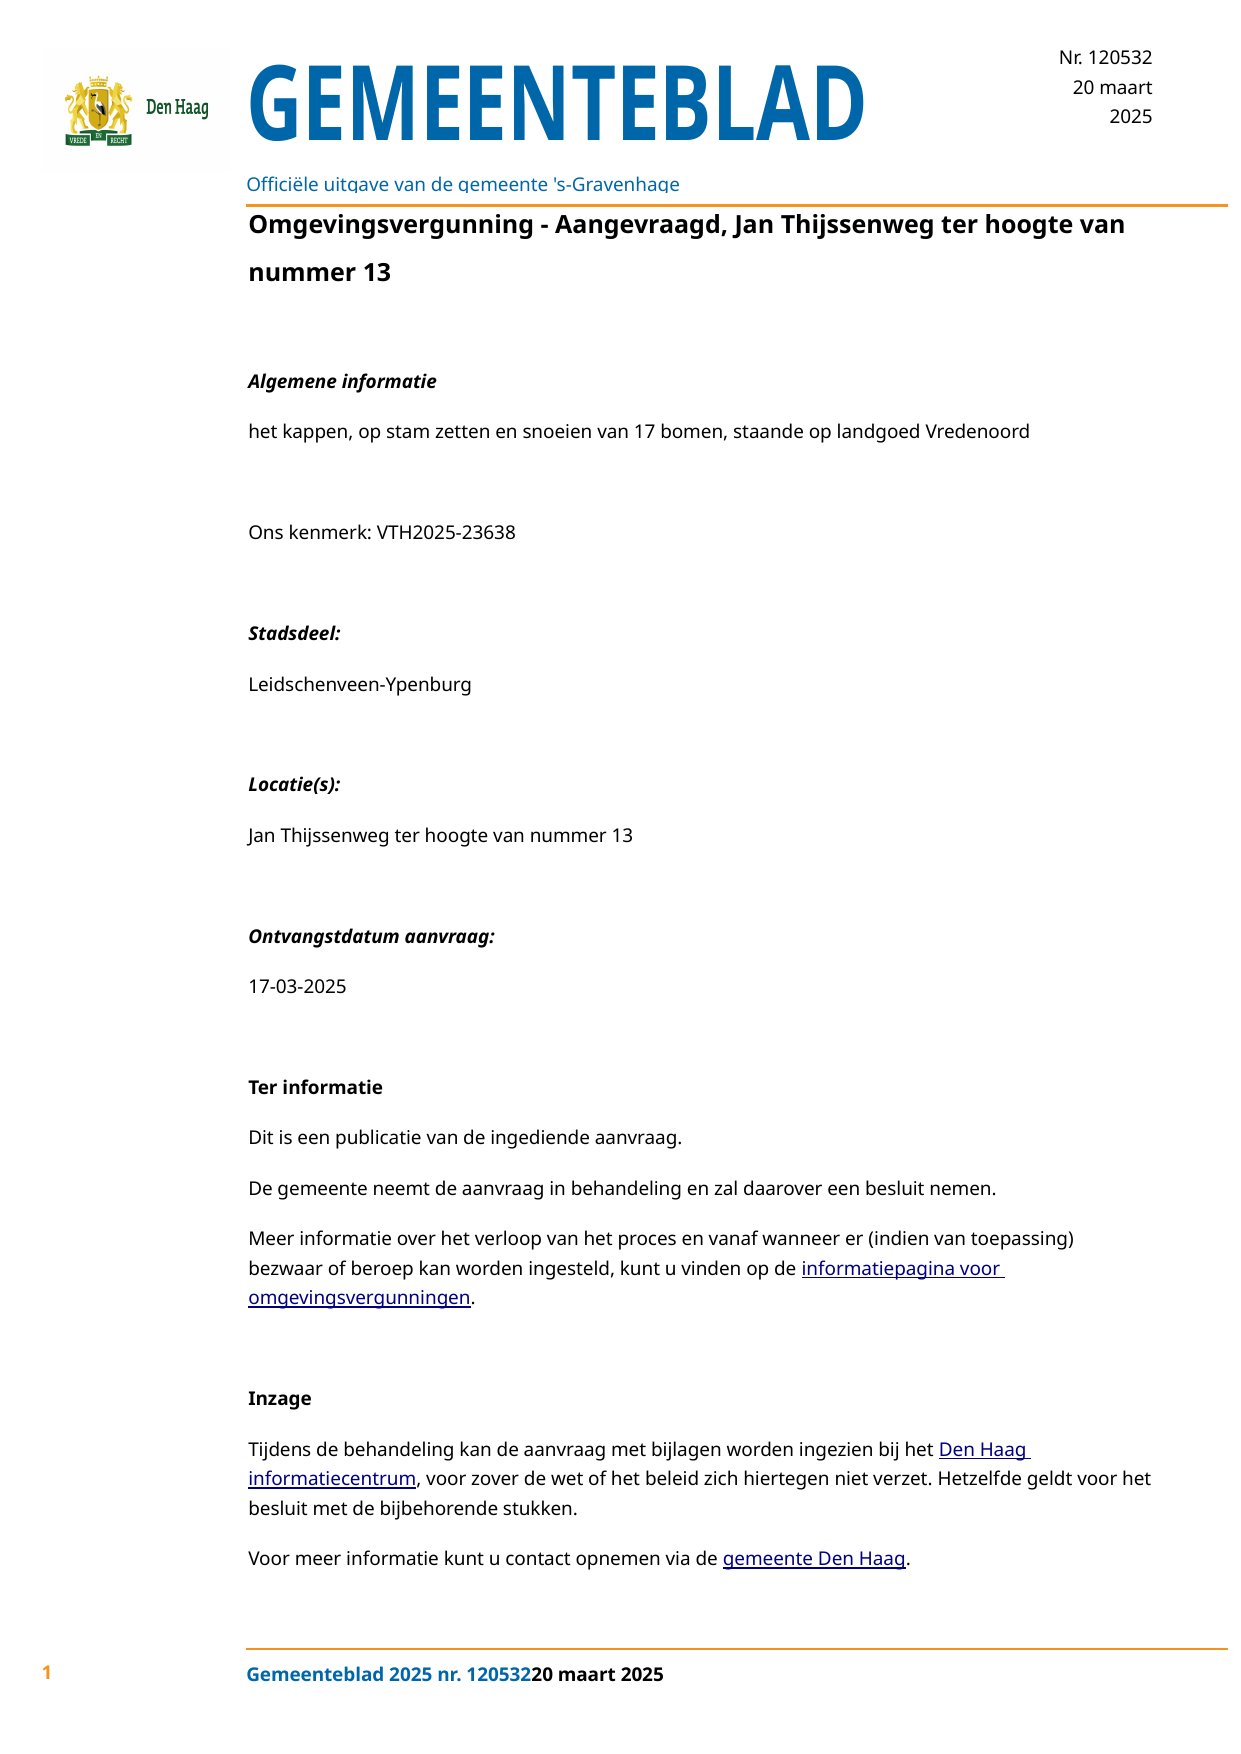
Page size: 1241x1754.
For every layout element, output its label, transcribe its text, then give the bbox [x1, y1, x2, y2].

text Inzage [248, 1385, 1152, 1411]
text Locatie(s): [248, 772, 1152, 797]
text Jan Thijssenweg ter hoogte van nummer 13 [248, 822, 1152, 848]
text Dit is een publicatie van de ingediende aanvraag. [248, 1124, 1152, 1150]
text Ter informatie [248, 1074, 1152, 1100]
text Ontvangstdatum aanvraag: [248, 923, 1152, 949]
text Algemene informatie [248, 368, 1152, 394]
picture [41, 47, 231, 172]
text Omgevingsvergunning - Aangevraagd, Jan Thijssenweg ter hoogte van nummer 13 [248, 207, 1152, 288]
text Leidschenveen-Ypenburg [248, 671, 1152, 697]
text 17-03-2025 [248, 973, 1152, 999]
text Tijdens de behandeling kan de aanvraag met bijlagen worden ingezien bij het Den Haag informatiecentrum, voor zover de wet of het beleid zich hiertegen niet verzet. Hetzelfde geldt voor het besluit met de bijbehorende stukken. [248, 1436, 1152, 1521]
text Ons kenmerk: VTH2025-23638 [248, 519, 1152, 545]
text Stadsdeel: [248, 620, 1152, 646]
text Voor meer informatie kunt u contact opnemen via de gemeente Den Haag. [248, 1545, 1152, 1571]
text De gemeente neemt de aanvraag in behandeling en zal daarover een besluit nemen. [248, 1175, 1152, 1201]
text Meer informatie over het verloop van het proces en vanaf wanneer er (indien van toepassing) bezwaar of beroep kan worden ingesteld, kunt u vinden op de informatiepagina voor omgevingsvergunningen. [248, 1225, 1152, 1310]
text het kappen, op stam zetten en snoeien van 17 bomen, staande op landgoed Vredenoord [248, 419, 1152, 444]
